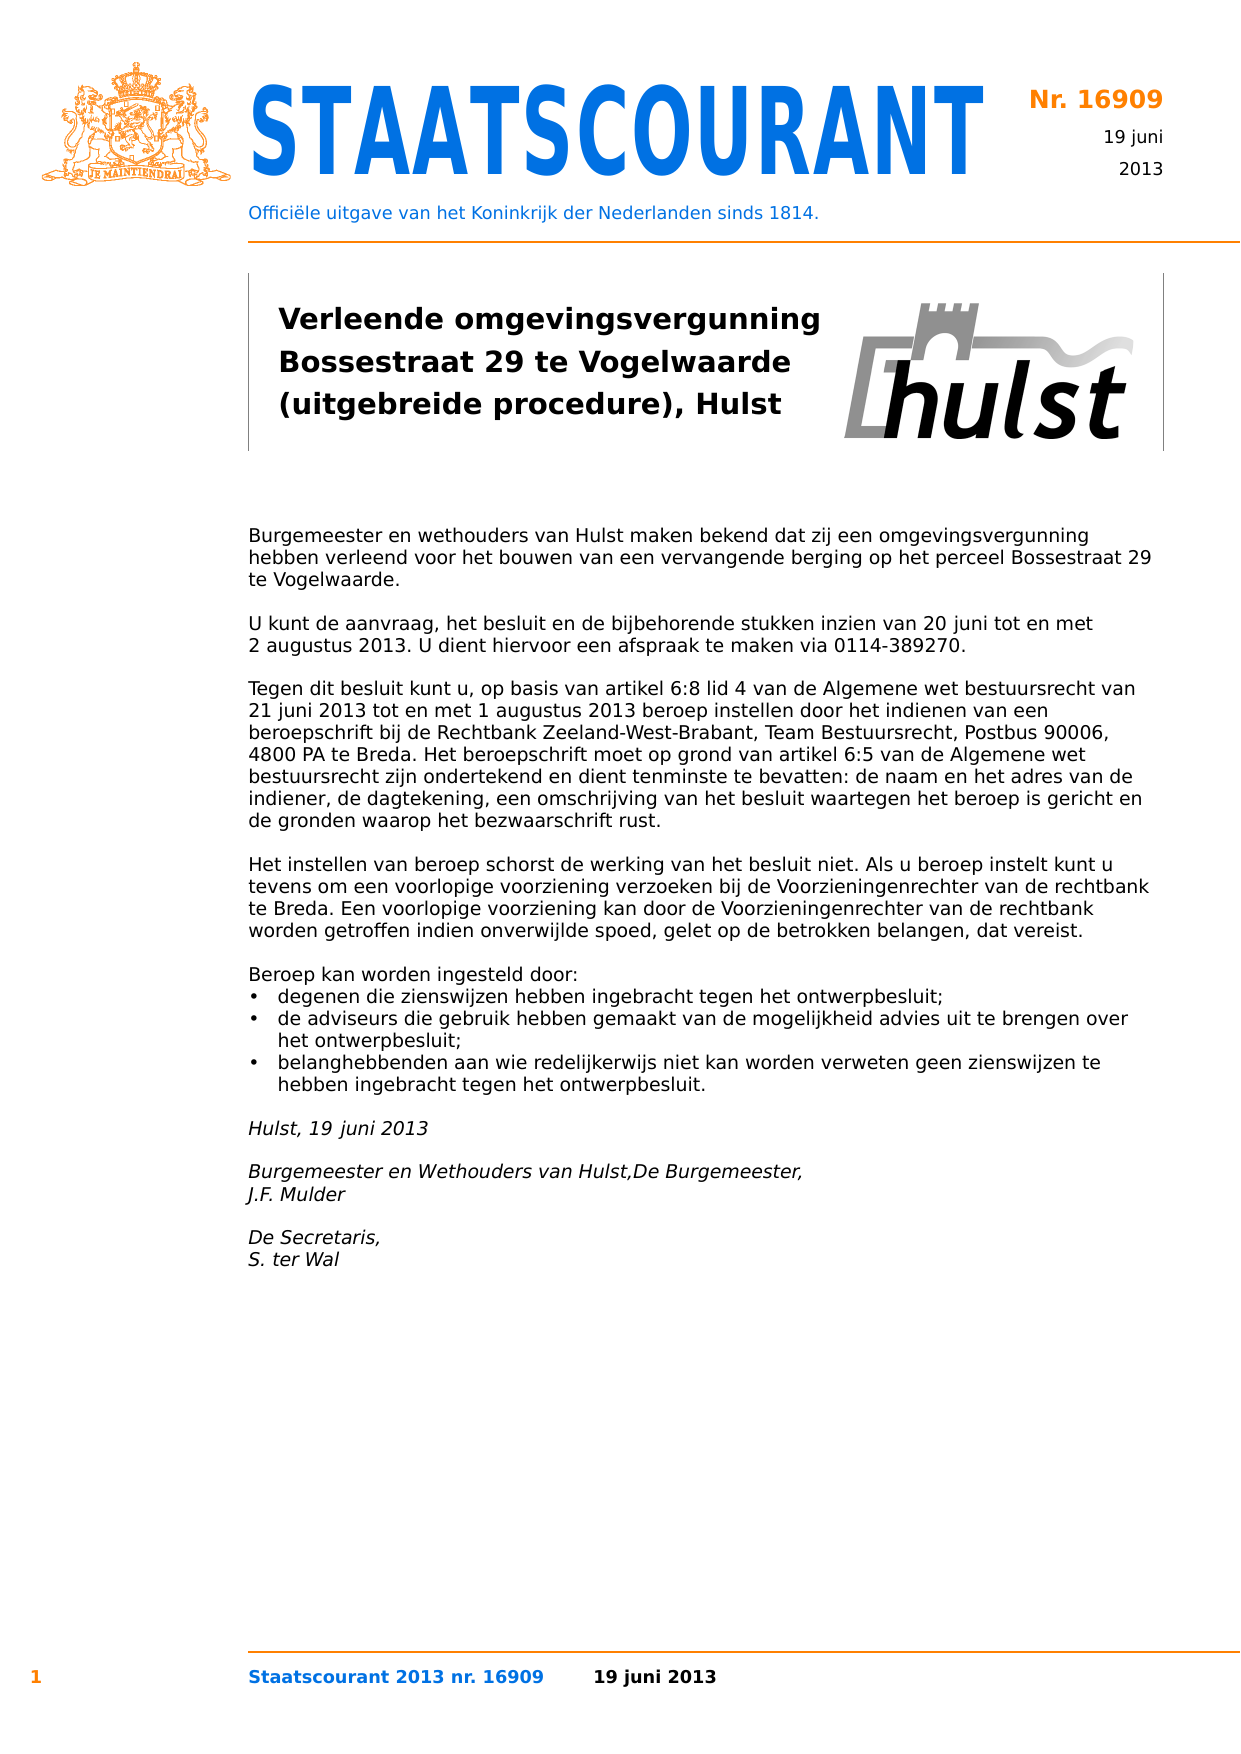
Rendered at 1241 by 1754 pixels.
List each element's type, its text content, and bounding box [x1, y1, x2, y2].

table_cell 19 juni [998, 121, 1240, 153]
text • degenen die zienswijzen hebben ingebracht tegen het ontwerpbesluit; [248, 986, 1163, 1008]
picture [844, 302, 1134, 439]
text Tegen dit besluit kunt u, op basis van artikel 6:8 lid 4 van de Algemene wet bestuursrecht van 21 juni 2013 tot en met 1 augustus 2013 beroep instellen door het indienen van een beroepschrift bij de Rechtbank Zeeland-West-Brabant, Team Bestuursrecht, Postbus 90006, 4800 PA te Breda. Het beroepschrift moet op grond van artikel 6:5 van de Algemene wet bestuursrecht zijn ondertekend en dient tenminste te bevatten: de naam en het adres van de indiener, de dagtekening, een omschrijving van het besluit waartegen het beroep is gericht en de gronden waarop het bezwaarschrift rust. [248, 678, 1163, 832]
picture [41, 62, 231, 186]
text U kunt de aanvraag, het besluit en de bijbehorende stukken inzien van 20 juni tot en met 2 augustus 2013. U dient hiervoor een afspraak te maken via 0114-389270. [248, 612, 1163, 656]
table_header STAATSCOURANT [248, 62, 998, 203]
subtitle Verleende omgevingsvergunning Bossestraat 29 te Vogelwaarde (uitgebreide procedure), Hulst [249, 273, 1163, 451]
text Beroep kan worden ingesteld door: [248, 964, 1163, 986]
table_cell 2013 [998, 153, 1240, 203]
text Het instellen van beroep schorst de werking van het besluit niet. Als u beroep instelt kunt u tevens om een voorlopige voorziening verzoeken bij de Voorzieningenrechter van de rechtbank te Breda. Een voorlopige voorziening kan door de Voorzieningenrechter van de rechtbank worden getroffen indien onverwijlde spoed, gelet op de betrokken belangen, dat vereist. [248, 854, 1163, 942]
text • belanghebbenden aan wie redelijkerwijs niet kan worden verweten geen zienswijzen te hebben ingebracht tegen het ontwerpbesluit. [248, 1052, 1163, 1096]
text • de adviseurs die gebruik hebben gemaakt van de mogelijkheid advies uit te brengen over het ontwerpbesluit; [248, 1008, 1163, 1052]
text Burgemeester en wethouders van Hulst maken bekend dat zij een omgevingsvergunning hebben verleend voor het bouwen van een vervangende berging op het perceel Bossestraat 29 te Vogelwaarde. [248, 525, 1163, 591]
table_header Nr. 16909 [998, 62, 1240, 121]
table_header [25, 62, 248, 241]
text Hulst, 19 juni 2013 [248, 1118, 1163, 1139]
text Burgemeester en Wethouders van Hulst,De Burgemeester, J.F. Mulder [248, 1161, 1163, 1205]
table_cell Officiële uitgave van het Koninkrijk der Nederlanden sinds 1814. [248, 203, 1240, 241]
text De Secretaris, S. ter Wal [248, 1227, 1163, 1271]
